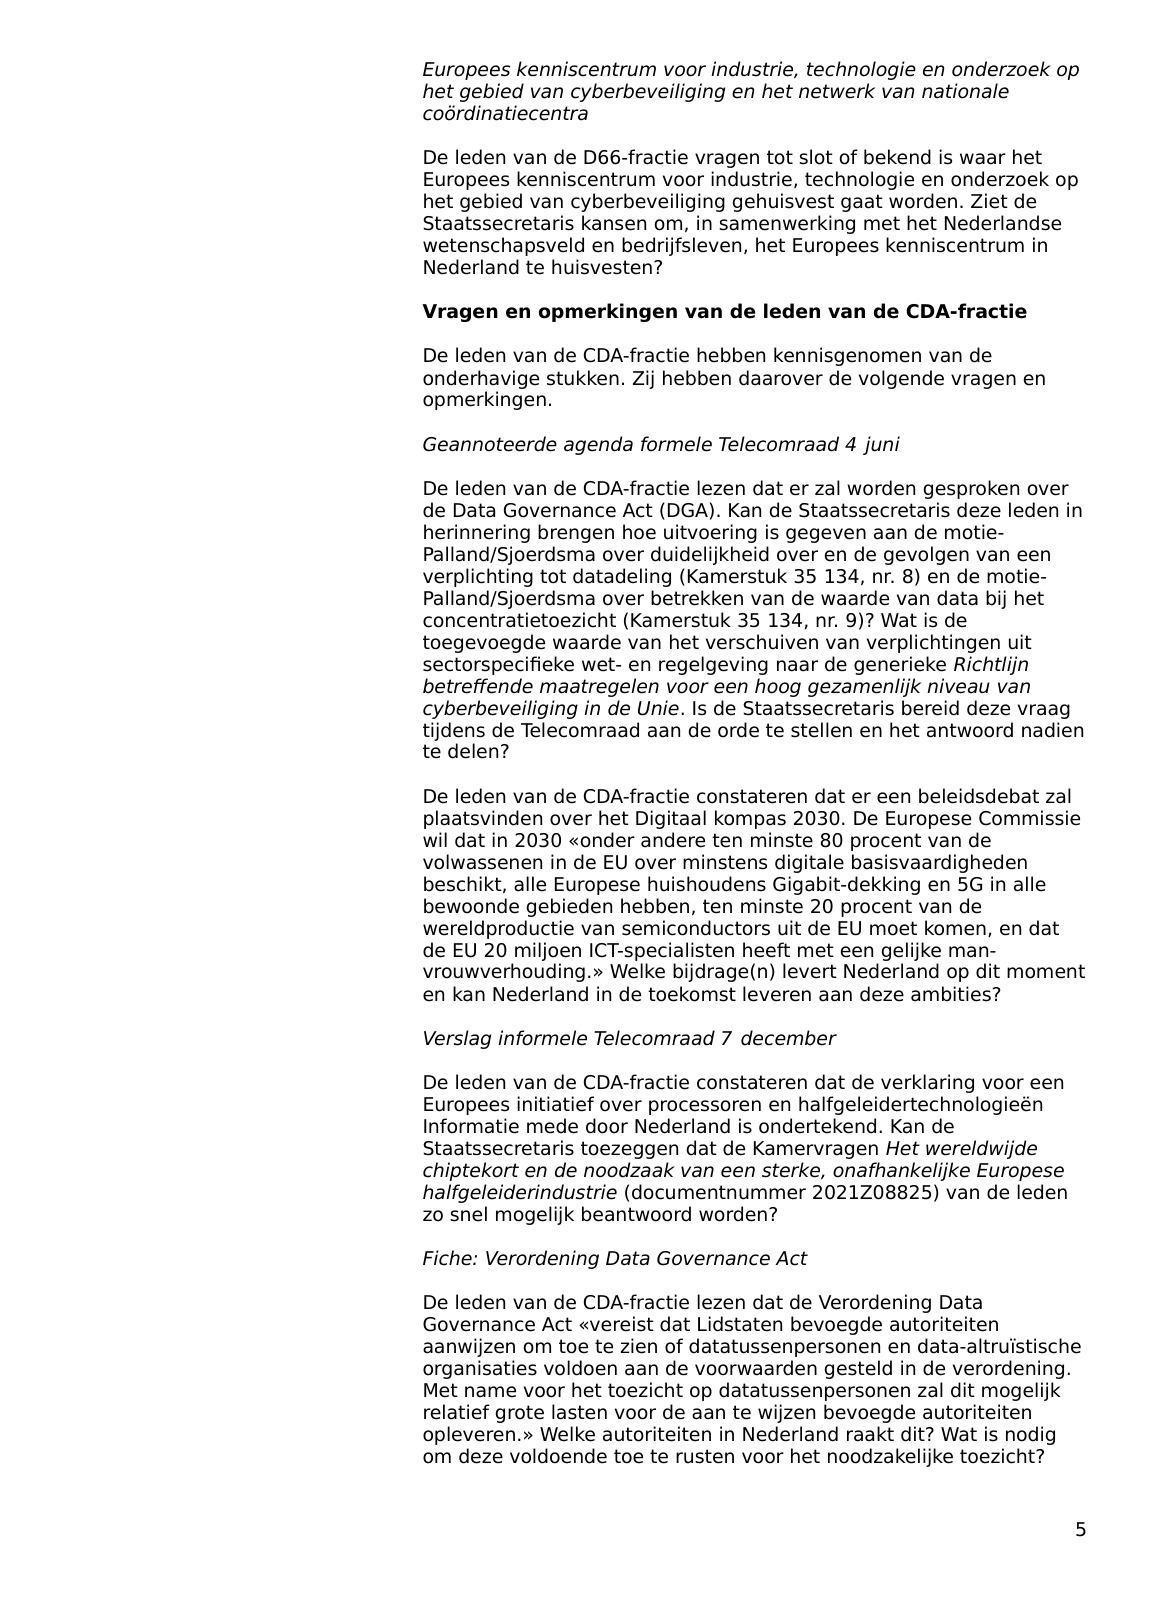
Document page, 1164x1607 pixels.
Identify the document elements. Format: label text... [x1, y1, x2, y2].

text De leden van de CDA-fractie constateren dat de verklaring voor een Europees initiatief over processoren en halfgeleidertechnologieën Informatie mede door Nederland is ondertekend. Kan de Staatssecretaris toezeggen dat de Kamervragen Het wereldwijde chiptekort en de noodzaak van een sterke, onafhankelijke Europese halfgeleiderindustrie (documentnummer 2021Z08825) van de leden zo snel mogelijk beantwoord worden? [422, 1072, 1087, 1226]
text De leden van de CDA-fractie lezen dat er zal worden gesproken over de Data Governance Act (DGA). Kan de Staatssecretaris deze leden in herinnering brengen hoe uitvoering is gegeven aan de motie-Palland/Sjoerdsma over duidelijkheid over en de gevolgen van een verplichting tot datadeling (Kamerstuk 35 134, nr. 8) en de motie-Palland/Sjoerdsma over betrekken van de waarde van data bij het concentratietoezicht (Kamerstuk 35 134, nr. 9)? Wat is de toegevoegde waarde van het verschuiven van verplichtingen uit sectorspecifieke wet- en regelgeving naar de generieke Richtlijn betreffende maatregelen voor een hoog gezamenlijk niveau van cyberbeveiliging in de Unie. Is de Staatssecretaris bereid deze vraag tijdens de Telecomraad aan de orde te stellen en het antwoord nadien te delen? [422, 478, 1087, 763]
text De leden van de D66-fractie vragen tot slot of bekend is waar het Europees kenniscentrum voor industrie, technologie en onderzoek op het gebied van cyberbeveiliging gehuisvest gaat worden. Ziet de Staatssecretaris kansen om, in samenwerking met het Nederlandse wetenschapsveld en bedrijfsleven, het Europees kenniscentrum in Nederland te huisvesten? [422, 147, 1087, 279]
subtitle Fiche: Verordening Data Governance Act [422, 1248, 1087, 1270]
text De leden van de CDA-fractie hebben kennisgenomen van de onderhavige stukken. Zij hebben daarover de volgende vragen en opmerkingen. [422, 345, 1087, 411]
subtitle Verslag informele Telecomraad 7 december [422, 1028, 1087, 1049]
subtitle Geannoteerde agenda formele Telecomraad 4 juni [422, 433, 1087, 456]
text De leden van de CDA-fractie lezen dat de Verordening Data Governance Act «vereist dat Lidstaten bevoegde autoriteiten aanwijzen om toe te zien of datatussenpersonen en data-altruïstische organisaties voldoen aan de voorwaarden gesteld in de verordening. Met name voor het toezicht op datatussenpersonen zal dit mogelijk relatief grote lasten voor de aan te wijzen bevoegde autoriteiten opleveren.» Welke autoriteiten in Nederland raakt dit? Wat is nodig om deze voldoende toe te rusten voor het noodzakelijke toezicht? [422, 1292, 1087, 1468]
text De leden van de CDA-fractie constateren dat er een beleidsdebat zal plaatsvinden over het Digitaal kompas 2030. De Europese Commissie wil dat in 2030 «onder andere ten minste 80 procent van de volwassenen in de EU over minstens digitale basisvaardigheden beschikt, alle Europese huishoudens Gigabit-dekking en 5G in alle bewoonde gebieden hebben, ten minste 20 procent van de wereldproductie van semiconductors uit de EU moet komen, en dat de EU 20 miljoen ICT-specialisten heeft met een gelijke man-vrouwverhouding.» Welke bijdrage(n) levert Nederland op dit moment en kan Nederland in de toekomst leveren aan deze ambities? [422, 786, 1087, 1005]
subtitle Vragen en opmerkingen van de leden van de CDA-fractie [422, 301, 1087, 323]
subtitle Europees kenniscentrum voor industrie, technologie en onderzoek op het gebied van cyberbeveiliging en het netwerk van nationale coördinatiecentra [422, 59, 1087, 125]
